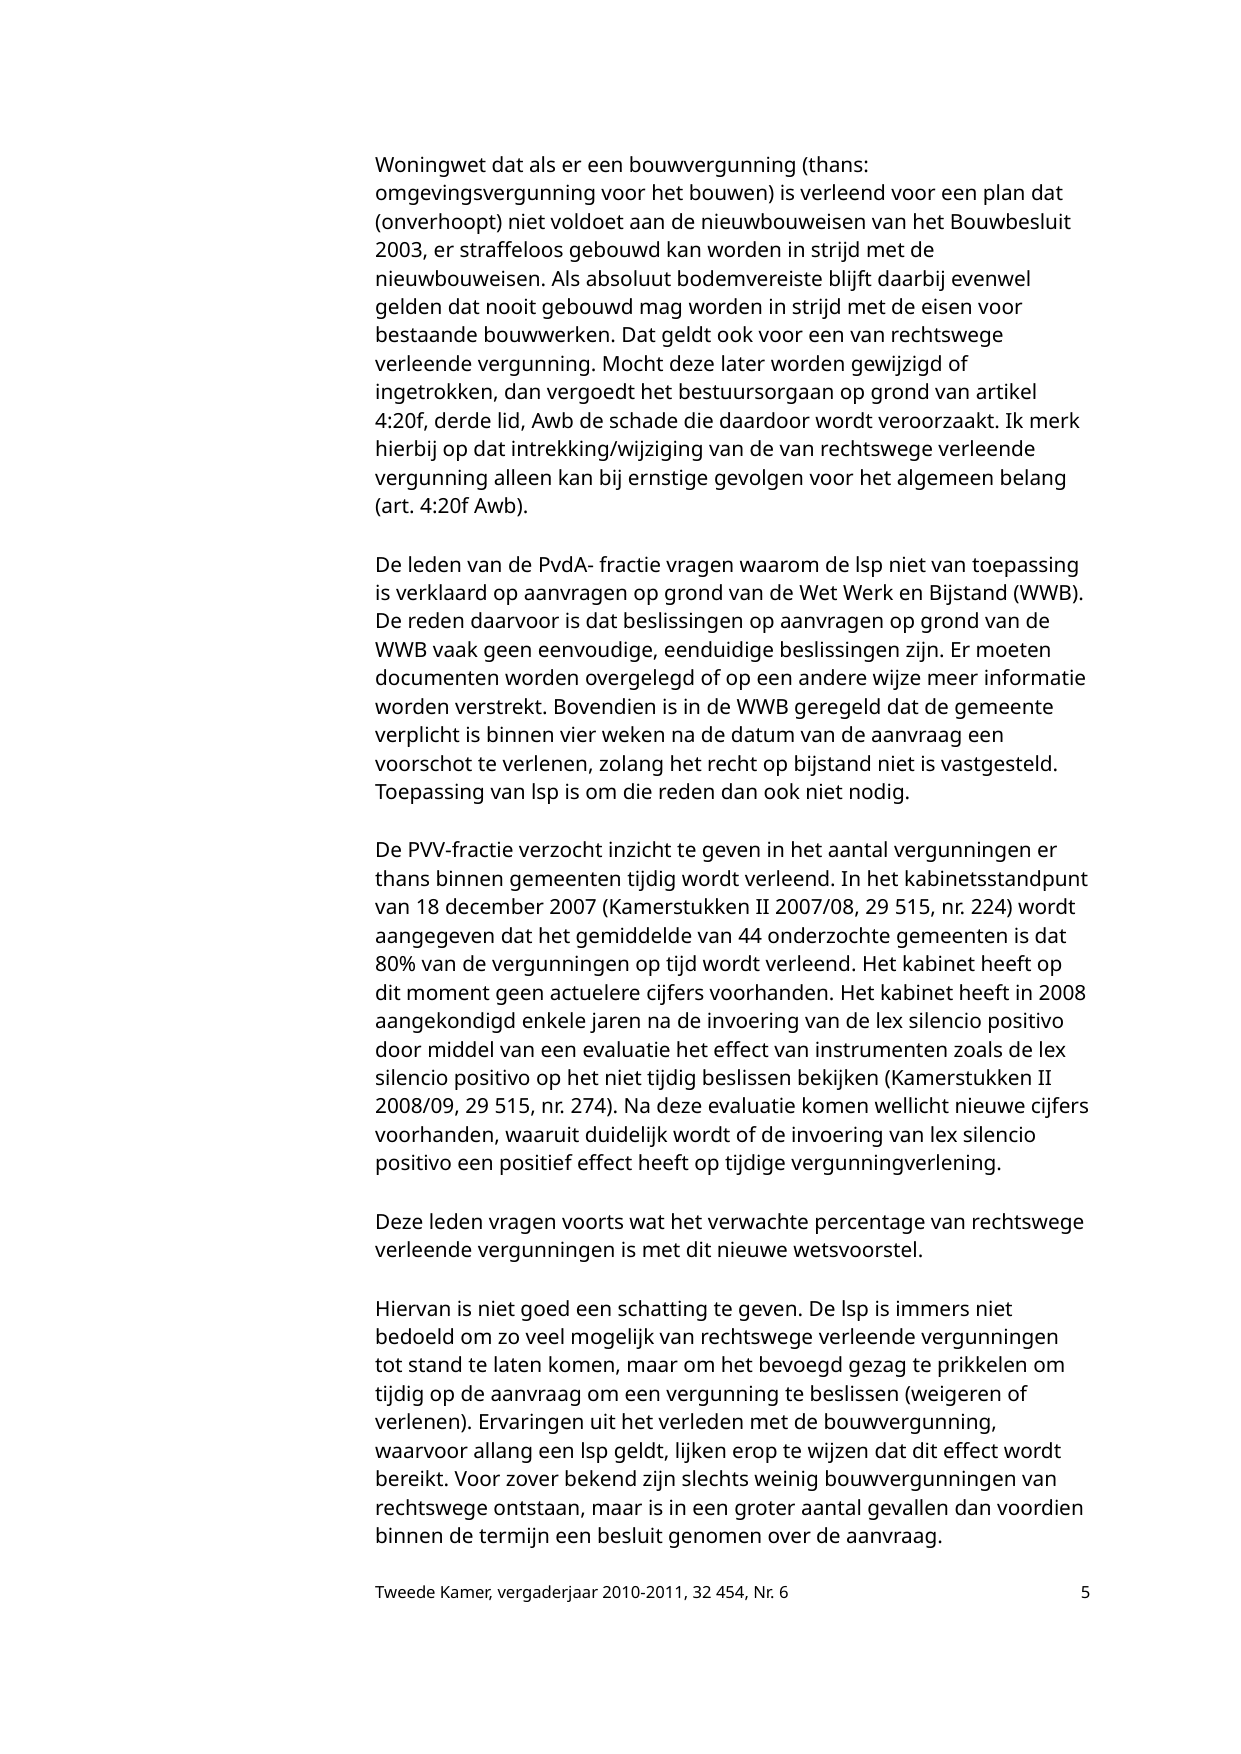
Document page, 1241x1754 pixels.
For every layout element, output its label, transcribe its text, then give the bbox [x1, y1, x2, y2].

text De leden van de PvdA- fractie vragen waarom de lsp niet van toepassing is verklaard op aanvragen op grond van de Wet Werk en Bijstand (WWB). De reden daarvoor is dat beslissingen op aanvragen op grond van de WWB vaak geen eenvoudige, eenduidige beslissingen zijn. Er moeten documenten worden overgelegd of op een andere wijze meer informatie worden verstrekt. Bovendien is in de WWB geregeld dat de gemeente verplicht is binnen vier weken na de datum van de aanvraag een voorschot te verlenen, zolang het recht op bijstand niet is vastgesteld. Toepassing van lsp is om die reden dan ook niet nodig. [375, 550, 1090, 806]
text Woningwet dat als er een bouwvergunning (thans: omgevingsvergunning voor het bouwen) is verleend voor een plan dat (onverhoopt) niet voldoet aan de nieuwbouweisen van het Bouwbesluit 2003, er straffeloos gebouwd kan worden in strijd met de nieuwbouweisen. Als absoluut bodemvereiste blijft daarbij evenwel gelden dat nooit gebouwd mag worden in strijd met de eisen voor bestaande bouwwerken. Dat geldt ook voor een van rechtswege verleende vergunning. Mocht deze later worden gewijzigd of ingetrokken, dan vergoedt het bestuursorgaan op grond van artikel 4:20f, derde lid, Awb de schade die daardoor wordt veroorzaakt. Ik merk hierbij op dat intrekking/wijziging van de van rechtswege verleende vergunning alleen kan bij ernstige gevolgen voor het algemeen belang (art. 4:20f Awb). [375, 150, 1090, 520]
text De PVV-fractie verzocht inzicht te geven in het aantal vergunningen er thans binnen gemeenten tijdig wordt verleend. In het kabinetsstandpunt van 18 december 2007 (Kamerstukken II 2007/08, 29 515, nr. 224) wordt aangegeven dat het gemiddelde van 44 onderzochte gemeenten is dat 80% van de vergunningen op tijd wordt verleend. Het kabinet heeft op dit moment geen actuelere cijfers voorhanden. Het kabinet heeft in 2008 aangekondigd enkele jaren na de invoering van de lex silencio positivo door middel van een evaluatie het effect van instrumenten zoals de lex silencio positivo op het niet tijdig beslissen bekijken (Kamerstukken II 2008/09, 29 515, nr. 274). Na deze evaluatie komen wellicht nieuwe cijfers voorhanden, waaruit duidelijk wordt of de invoering van lex silencio positivo een positief effect heeft op tijdige vergunningverlening. [375, 836, 1090, 1177]
text Hiervan is niet goed een schatting te geven. De lsp is immers niet bedoeld om zo veel mogelijk van rechtswege verleende vergunningen tot stand te laten komen, maar om het bevoegd gezag te prikkelen om tijdig op de aanvraag om een vergunning te beslissen (weigeren of verlenen). Ervaringen uit het verleden met de bouwvergunning, waarvoor allang een lsp geldt, lijken erop te wijzen dat dit effect wordt bereikt. Voor zover bekend zijn slechts weinig bouwvergunningen van rechtswege ontstaan, maar is in een groter aantal gevallen dan voordien binnen de termijn een besluit genomen over de aanvraag. [375, 1294, 1090, 1550]
text Deze leden vragen voorts wat het verwachte percentage van rechtswege verleende vergunningen is met dit nieuwe wetsvoorstel. [375, 1207, 1090, 1264]
